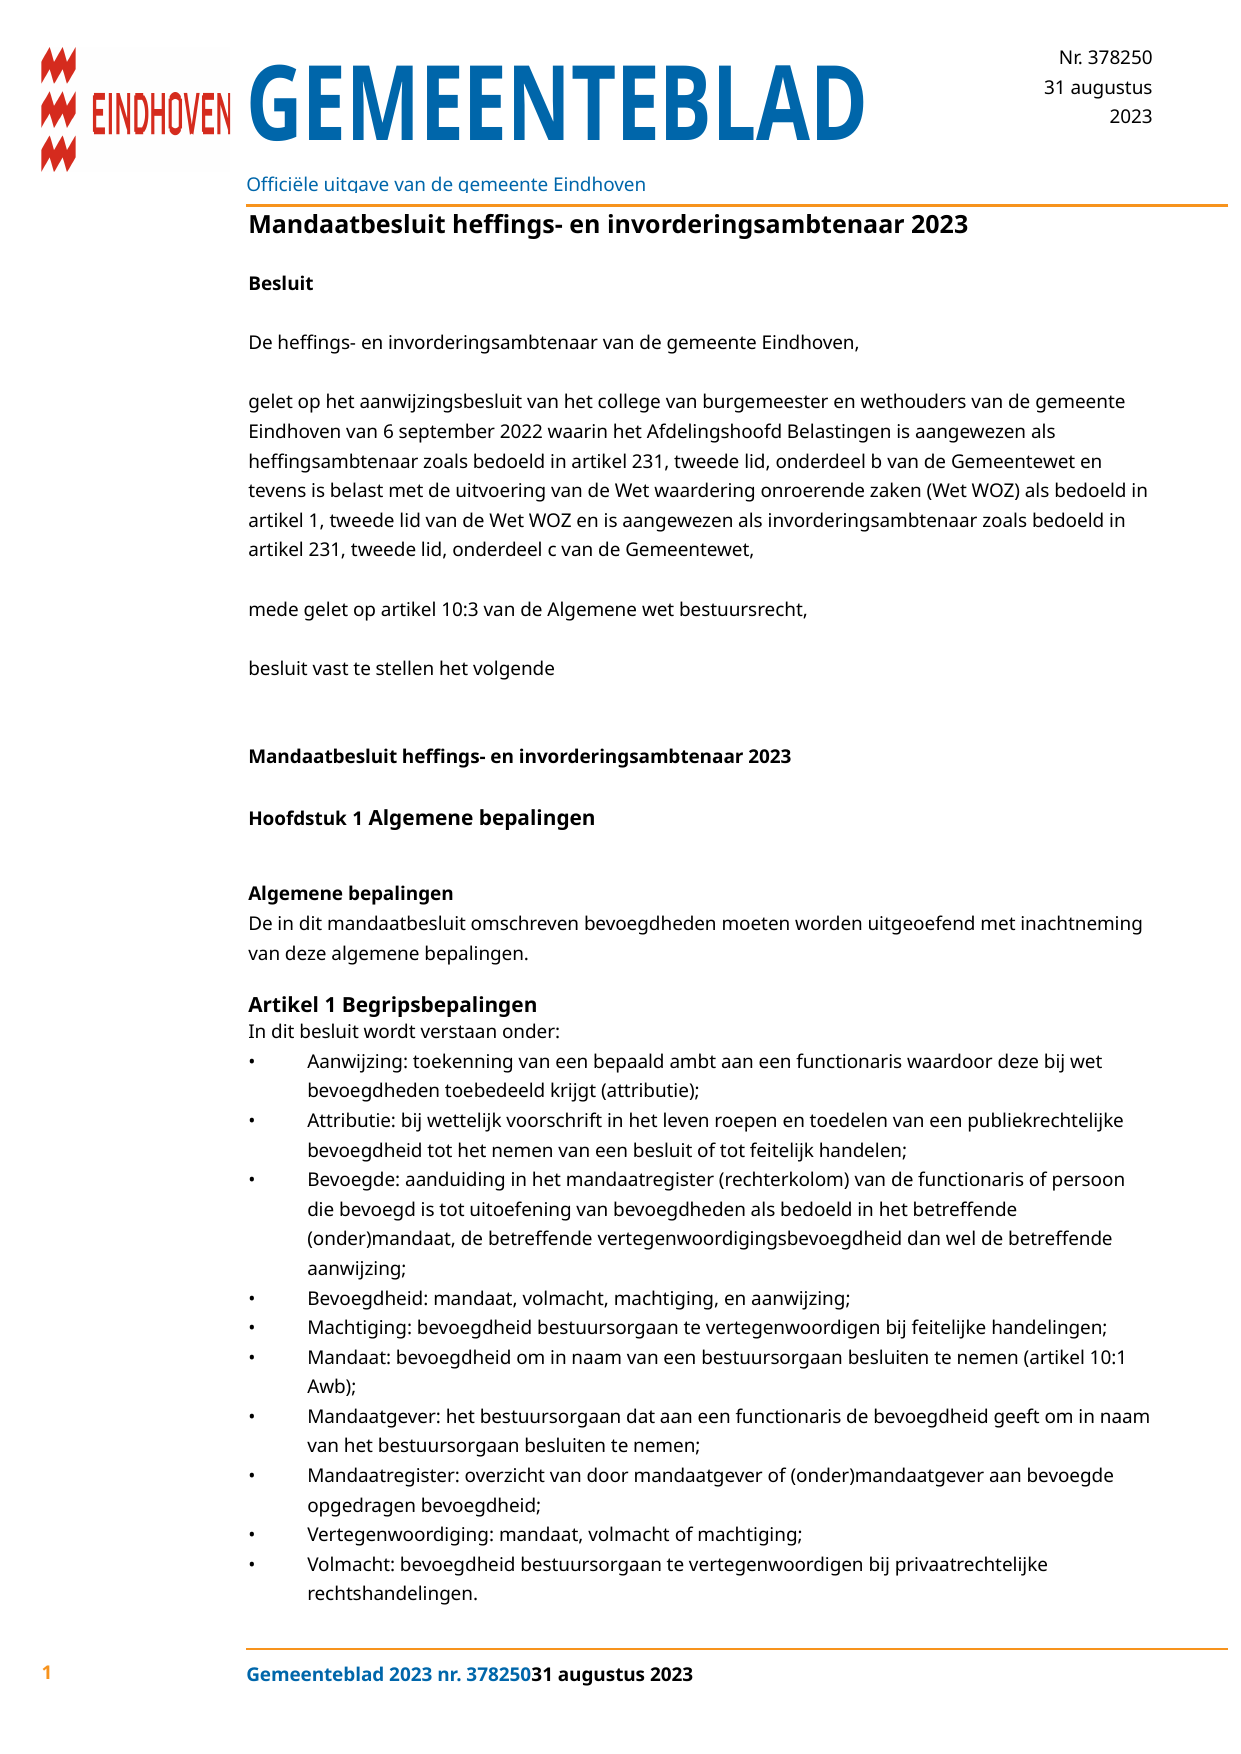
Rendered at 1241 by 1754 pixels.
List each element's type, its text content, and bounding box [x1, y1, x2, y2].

picture [41, 47, 231, 172]
text Hoofdstuk 1 Algemene bepalingen [248, 803, 1152, 831]
list Volmacht: bevoegdheid bestuursorgaan te vertegenwoordigen bij privaatrechtelijke rechtshandelingen. [248, 1551, 1152, 1606]
list Mandaatregister: overzicht van door mandaatgever of (onder)mandaatgever aan bevoegde opgedragen bevoegdheid; [248, 1462, 1152, 1518]
list Machtiging: bevoegdheid bestuursorgaan te vertegenwoordigen bij feitelijke handelingen; [248, 1314, 1152, 1340]
list Vertegenwoordiging: mandaat, volmacht of machtiging; [248, 1521, 1152, 1547]
text besluit vast te stellen het volgende [248, 655, 1152, 681]
list Aanwijzing: toekenning van een bepaald ambt aan een functionaris waardoor deze bij wet bevoegdheden toebedeeld krijgt (attributie); [248, 1048, 1152, 1103]
list Attributie: bij wettelijk voorschrift in het leven roepen en toedelen van een publiekrechtelijke bevoegdheid tot het nemen van een besluit of tot feitelijk handelen; [248, 1107, 1152, 1163]
text De heffings- en invorderingsambtenaar van de gemeente Eindhoven, [248, 329, 1152, 355]
text Besluit [248, 270, 1152, 296]
list Bevoegde: aanduiding in het mandaatregister (rechterkolom) van de functionaris of persoon die bevoegd is tot uitoefening van bevoegdheden als bedoeld in het betreffende (onder)mandaat, de betreffende vertegenwoordigingsbevoegdheid dan wel de betreffende aanwijzing; [248, 1166, 1152, 1281]
text De in dit mandaatbesluit omschreven bevoegdheden moeten worden uitgeoefend met inachtneming van deze algemene bepalingen. [248, 910, 1152, 965]
text In dit besluit wordt verstaan onder: [248, 1018, 1152, 1044]
text Mandaatbesluit heffings- en invorderingsambtenaar 2023 [248, 744, 1152, 769]
text mede gelet op artikel 10:3 van de Algemene wet bestuursrecht, [248, 596, 1152, 621]
text Mandaatbesluit heffings- en invorderingsambtenaar 2023 [248, 207, 1152, 241]
list Mandaatgever: het bestuursorgaan dat aan een functionaris de bevoegdheid geeft om in naam van het bestuursorgaan besluiten te nemen; [248, 1403, 1152, 1458]
list Bevoegdheid: mandaat, volmacht, machtiging, en aanwijzing; [248, 1285, 1152, 1311]
list Mandaat: bevoegdheid om in naam van een bestuursorgaan besluiten te nemen (artikel 10:1 Awb); [248, 1344, 1152, 1399]
text Artikel 1 Begripsbepalingen [248, 990, 1152, 1018]
text Algemene bepalingen [248, 881, 1152, 906]
text gelet op het aanwijzingsbesluit van het college van burgemeester en wethouders van de gemeente Eindhoven van 6 september 2022 waarin het Afdelingshoofd Belastingen is aangewezen als heffingsambtenaar zoals bedoeld in artikel 231, tweede lid, onderdeel b van de Gemeentewet en tevens is belast met de uitvoering van de Wet waardering onroerende zaken (Wet WOZ) als bedoeld in artikel 1, tweede lid van de Wet WOZ en is aangewezen als invorderingsambtenaar zoals bedoeld in artikel 231, tweede lid, onderdeel c van de Gemeentewet, [248, 389, 1152, 562]
